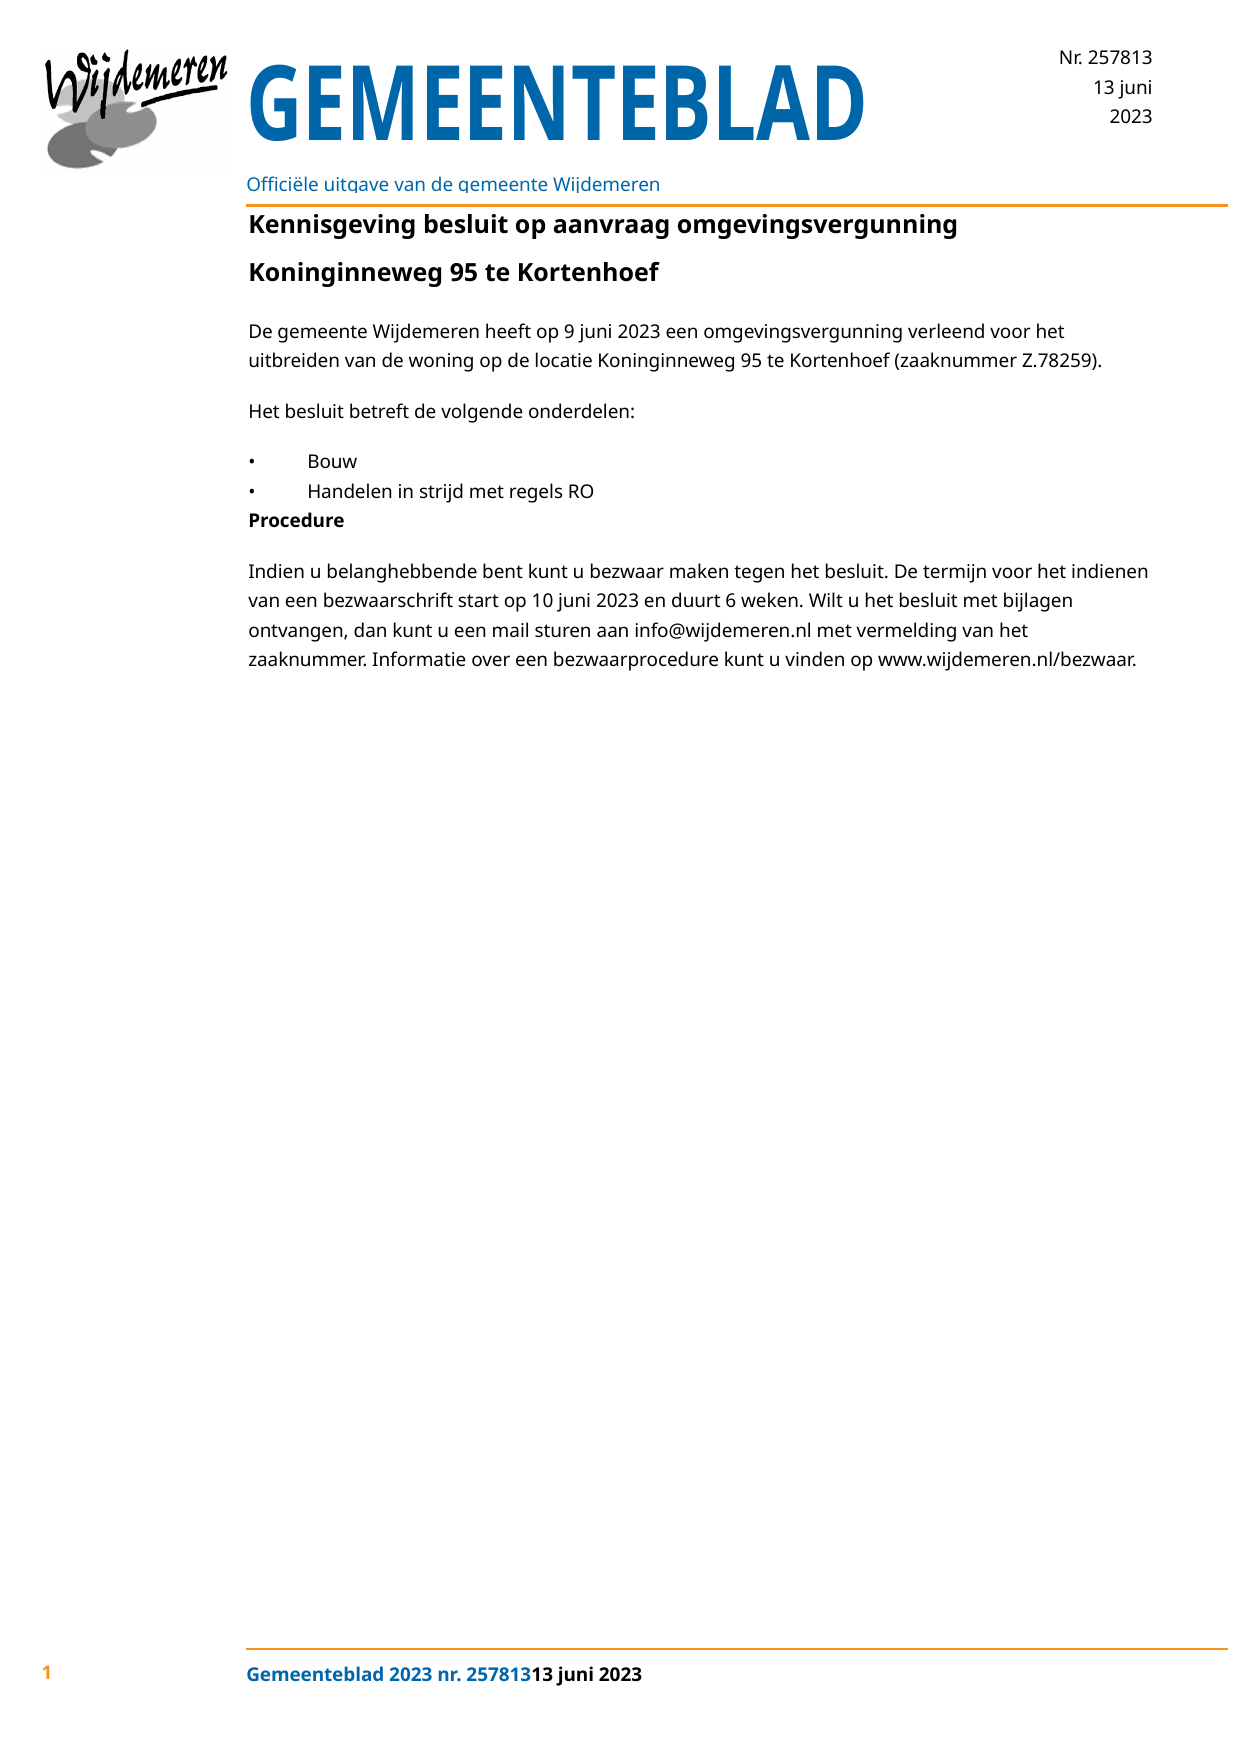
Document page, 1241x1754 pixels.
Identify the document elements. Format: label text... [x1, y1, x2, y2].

text Kennisgeving besluit op aanvraag omgevingsvergunning Koninginneweg 95 te Kortenhoef [248, 207, 1152, 288]
list Handelen in strijd met regels RO [248, 478, 1152, 504]
text Het besluit betreft de volgende onderdelen: [248, 398, 1152, 424]
picture [41, 47, 231, 172]
text De gemeente Wijdemeren heeft op 9 juni 2023 een omgevingsvergunning verleend voor het uitbreiden van de woning op de locatie Koninginneweg 95 te Kortenhoef (zaaknummer Z.78259). [248, 318, 1152, 373]
list Bouw [248, 448, 1152, 474]
text Procedure [248, 507, 1152, 533]
text Indien u belanghebbende bent kunt u bezwaar maken tegen het besluit. De termijn voor het indienen van een bezwaarschrift start op 10 juni 2023 en duurt 6 weken. Wilt u het besluit met bijlagen ontvangen, dan kunt u een mail sturen aan info@wijdemeren.nl met vermelding van het zaaknummer. Informatie over een bezwaarprocedure kunt u vinden op www.wijdemeren.nl/bezwaar. [248, 558, 1152, 672]
